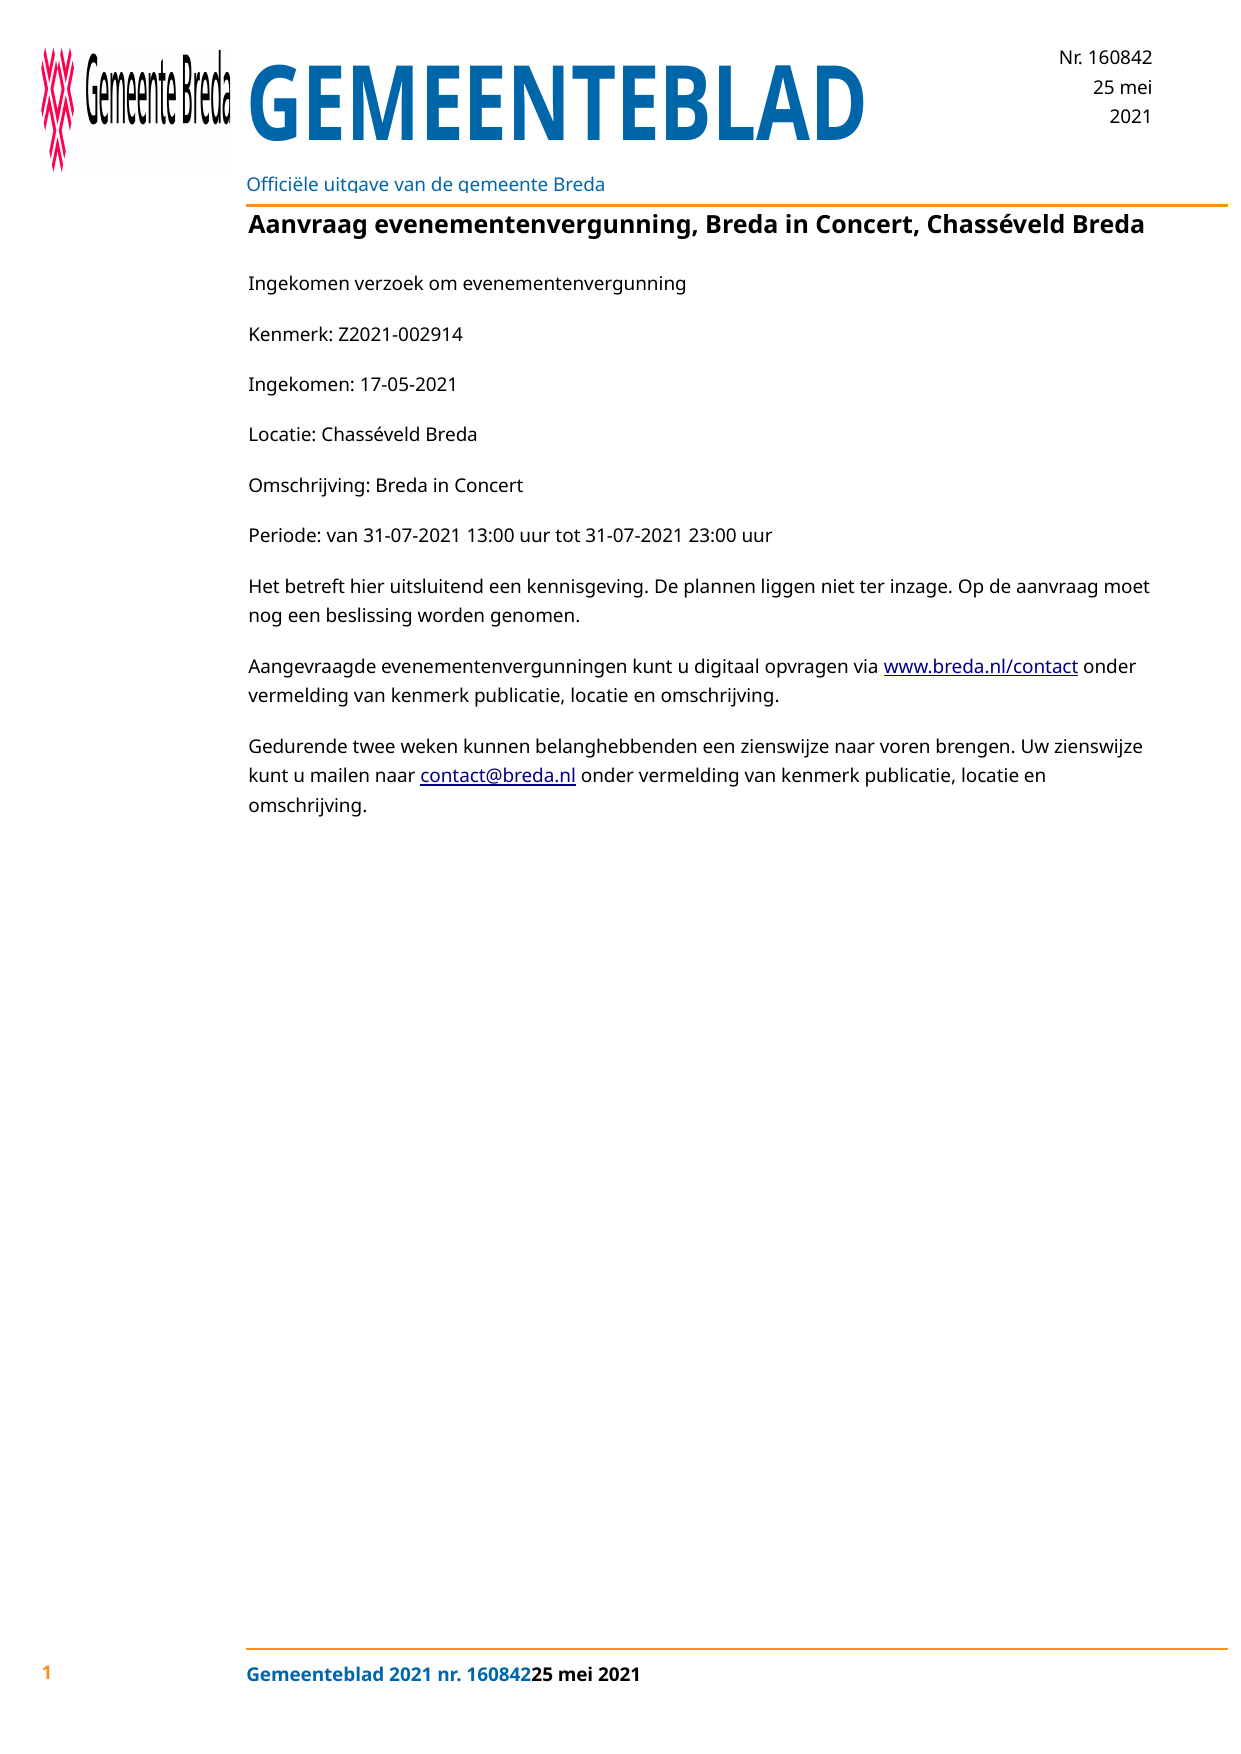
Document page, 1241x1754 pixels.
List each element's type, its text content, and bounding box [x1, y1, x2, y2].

text Locatie: Chasséveld Breda [248, 422, 1152, 447]
text Gedurende twee weken kunnen belanghebbenden een zienswijze naar voren brengen. Uw zienswijze kunt u mailen naar contact@breda.nl onder vermelding van kenmerk publicatie, locatie en omschrijving. [248, 733, 1152, 818]
text Aanvraag evenementenvergunning, Breda in Concert, Chasséveld Breda [248, 207, 1152, 241]
text Periode: van 31-07-2021 13:00 uur tot 31-07-2021 23:00 uur [248, 522, 1152, 548]
text Aangevraagde evenementenvergunningen kunt u digitaal opvragen via www.breda.nl/contact onder vermelding van kenmerk publicatie, locatie en omschrijving. [248, 653, 1152, 708]
text Ingekomen verzoek om evenementenvergunning [248, 270, 1152, 296]
text Ingekomen: 17-05-2021 [248, 371, 1152, 397]
text Kenmerk: Z2021-002914 [248, 321, 1152, 346]
text Het betreft hier uitsluitend een kennisgeving. De plannen liggen niet ter inzage. Op de aanvraag moet nog een beslissing worden genomen. [248, 573, 1152, 628]
picture [41, 47, 231, 172]
text Omschrijving: Breda in Concert [248, 472, 1152, 498]
